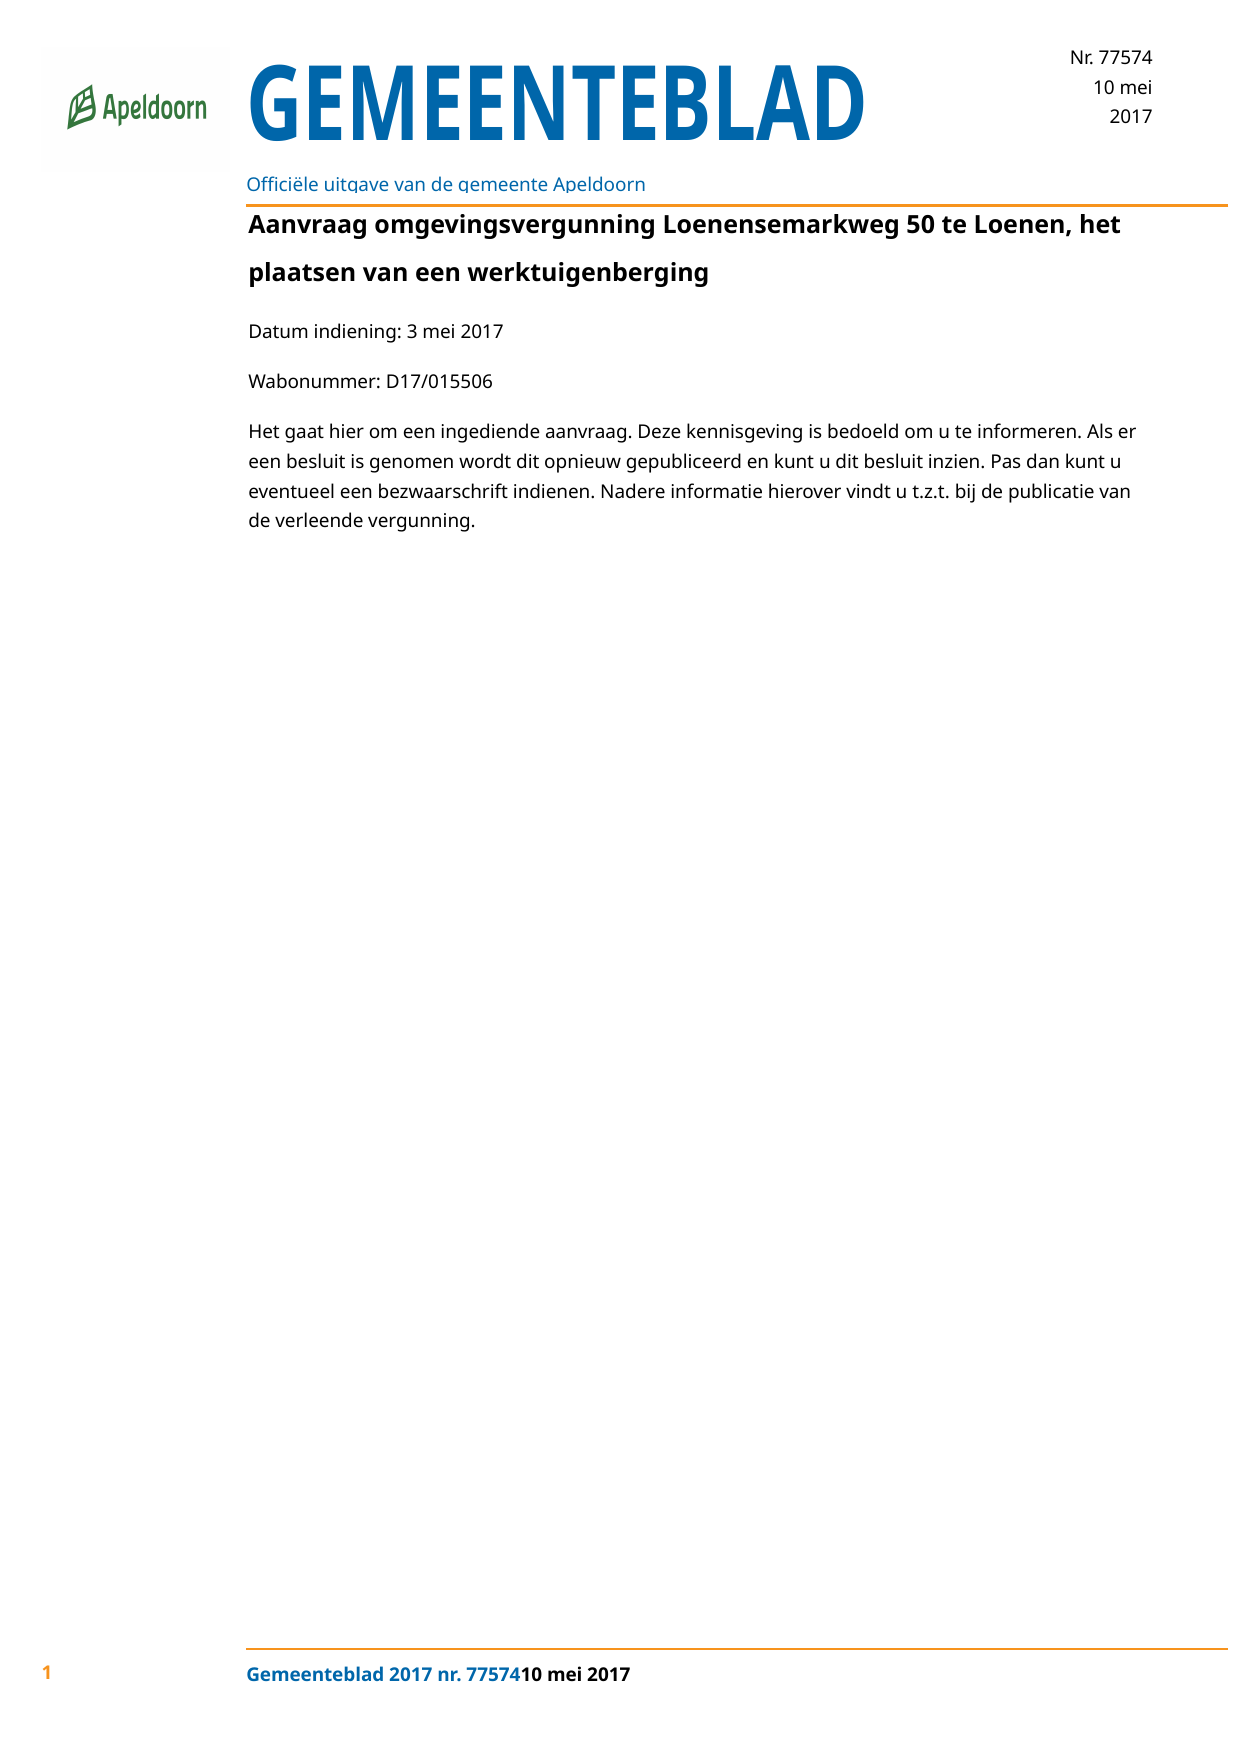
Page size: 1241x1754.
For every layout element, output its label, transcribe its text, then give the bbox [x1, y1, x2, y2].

text Wabonummer: D17/015506 [248, 368, 1152, 394]
picture [41, 47, 231, 172]
text Het gaat hier om een ingediende aanvraag. Deze kennisgeving is bedoeld om u te informeren. Als er een besluit is genomen wordt dit opnieuw gepubliceerd en kunt u dit besluit inzien. Pas dan kunt u eventueel een bezwaarschrift indienen. Nadere informatie hierover vindt u t.z.t. bij de publicatie van de verleende vergunning. [248, 419, 1152, 533]
text Aanvraag omgevingsvergunning Loenensemarkweg 50 te Loenen, het plaatsen van een werktuigenberging [248, 207, 1152, 288]
text Datum indiening: 3 mei 2017 [248, 318, 1152, 344]
